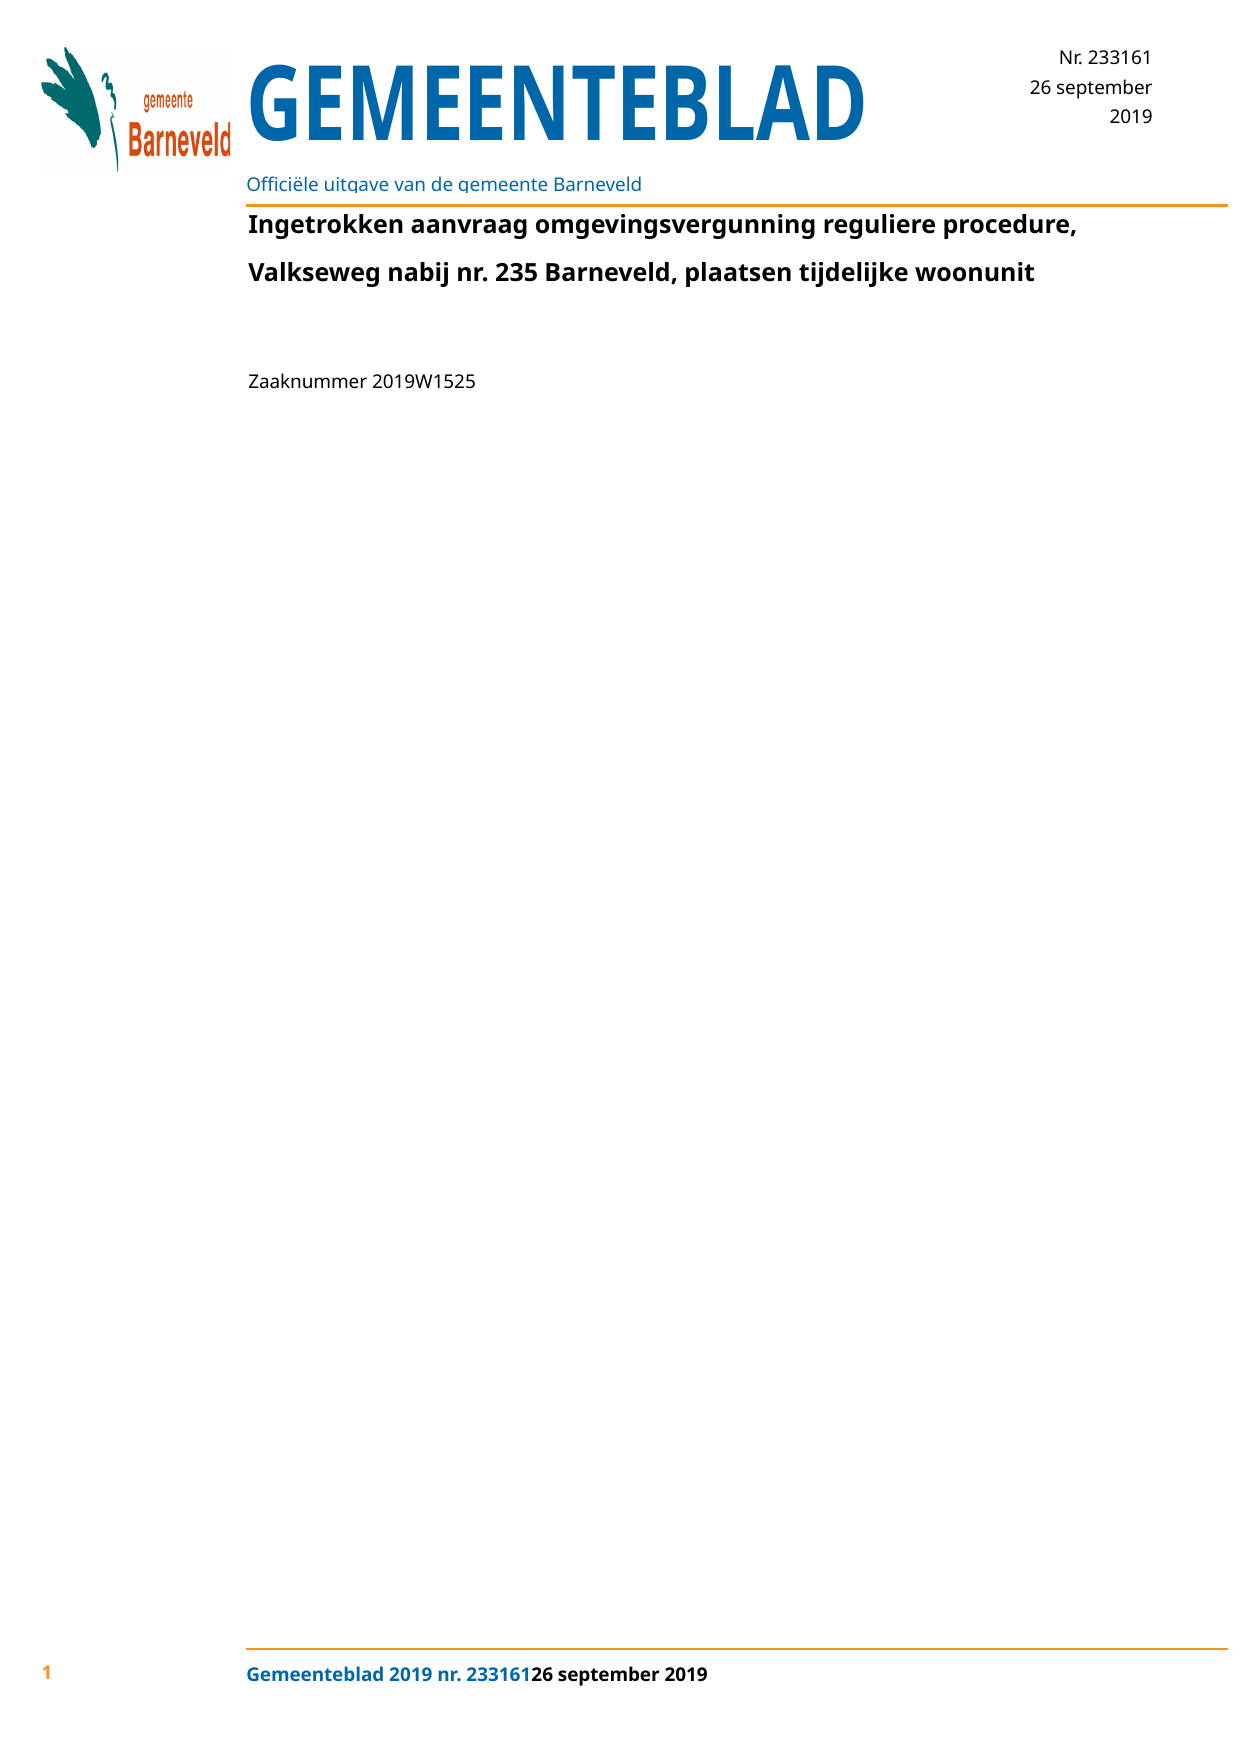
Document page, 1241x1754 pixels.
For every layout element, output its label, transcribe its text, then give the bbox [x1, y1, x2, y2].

text Zaaknummer 2019W1525 [248, 368, 1152, 394]
text Ingetrokken aanvraag omgevingsvergunning reguliere procedure, Valkseweg nabij nr. 235 Barneveld, plaatsen tijdelijke woonunit [248, 207, 1152, 288]
picture [41, 47, 231, 172]
